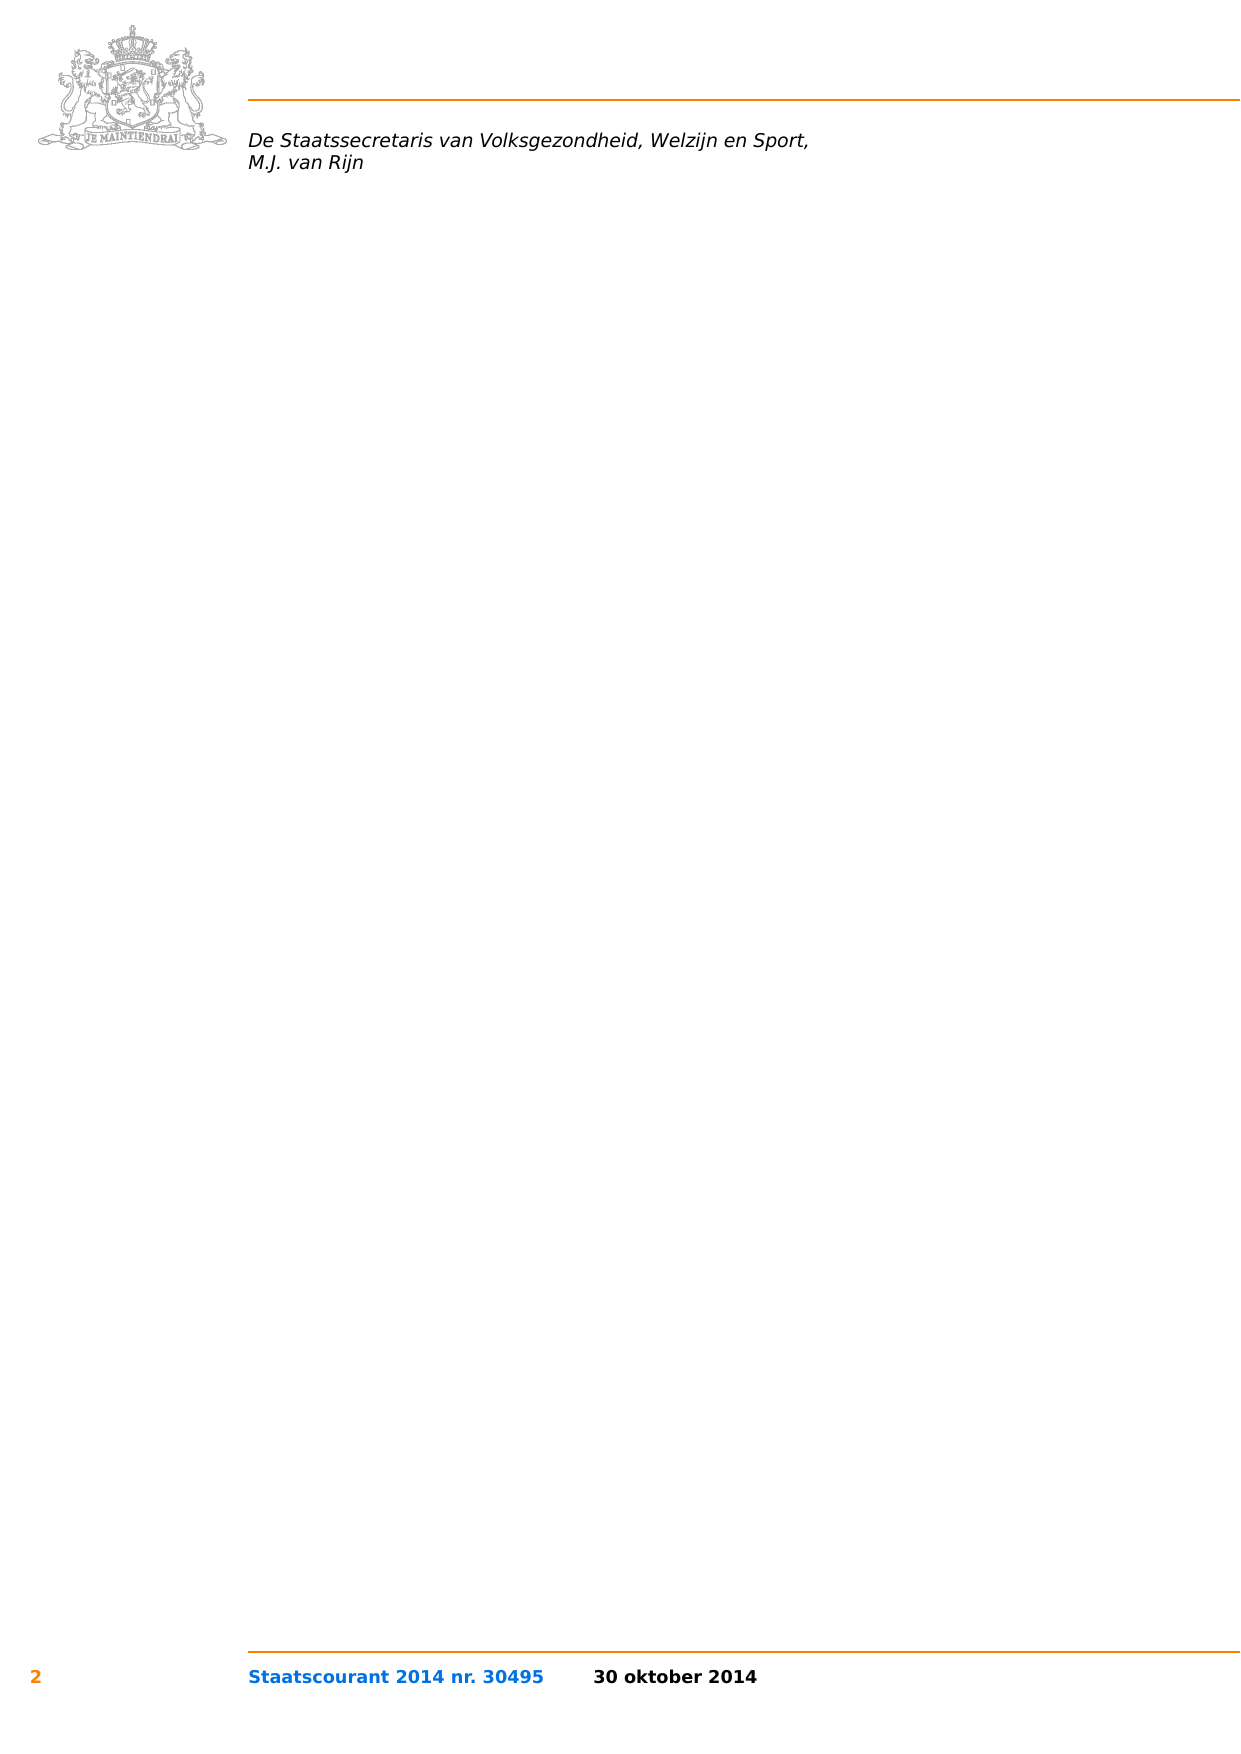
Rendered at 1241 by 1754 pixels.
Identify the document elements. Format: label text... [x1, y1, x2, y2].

text De Staatssecretaris van Volksgezondheid, Welzijn en Sport, M.J. van Rijn [248, 130, 1163, 174]
picture [38, 25, 227, 150]
